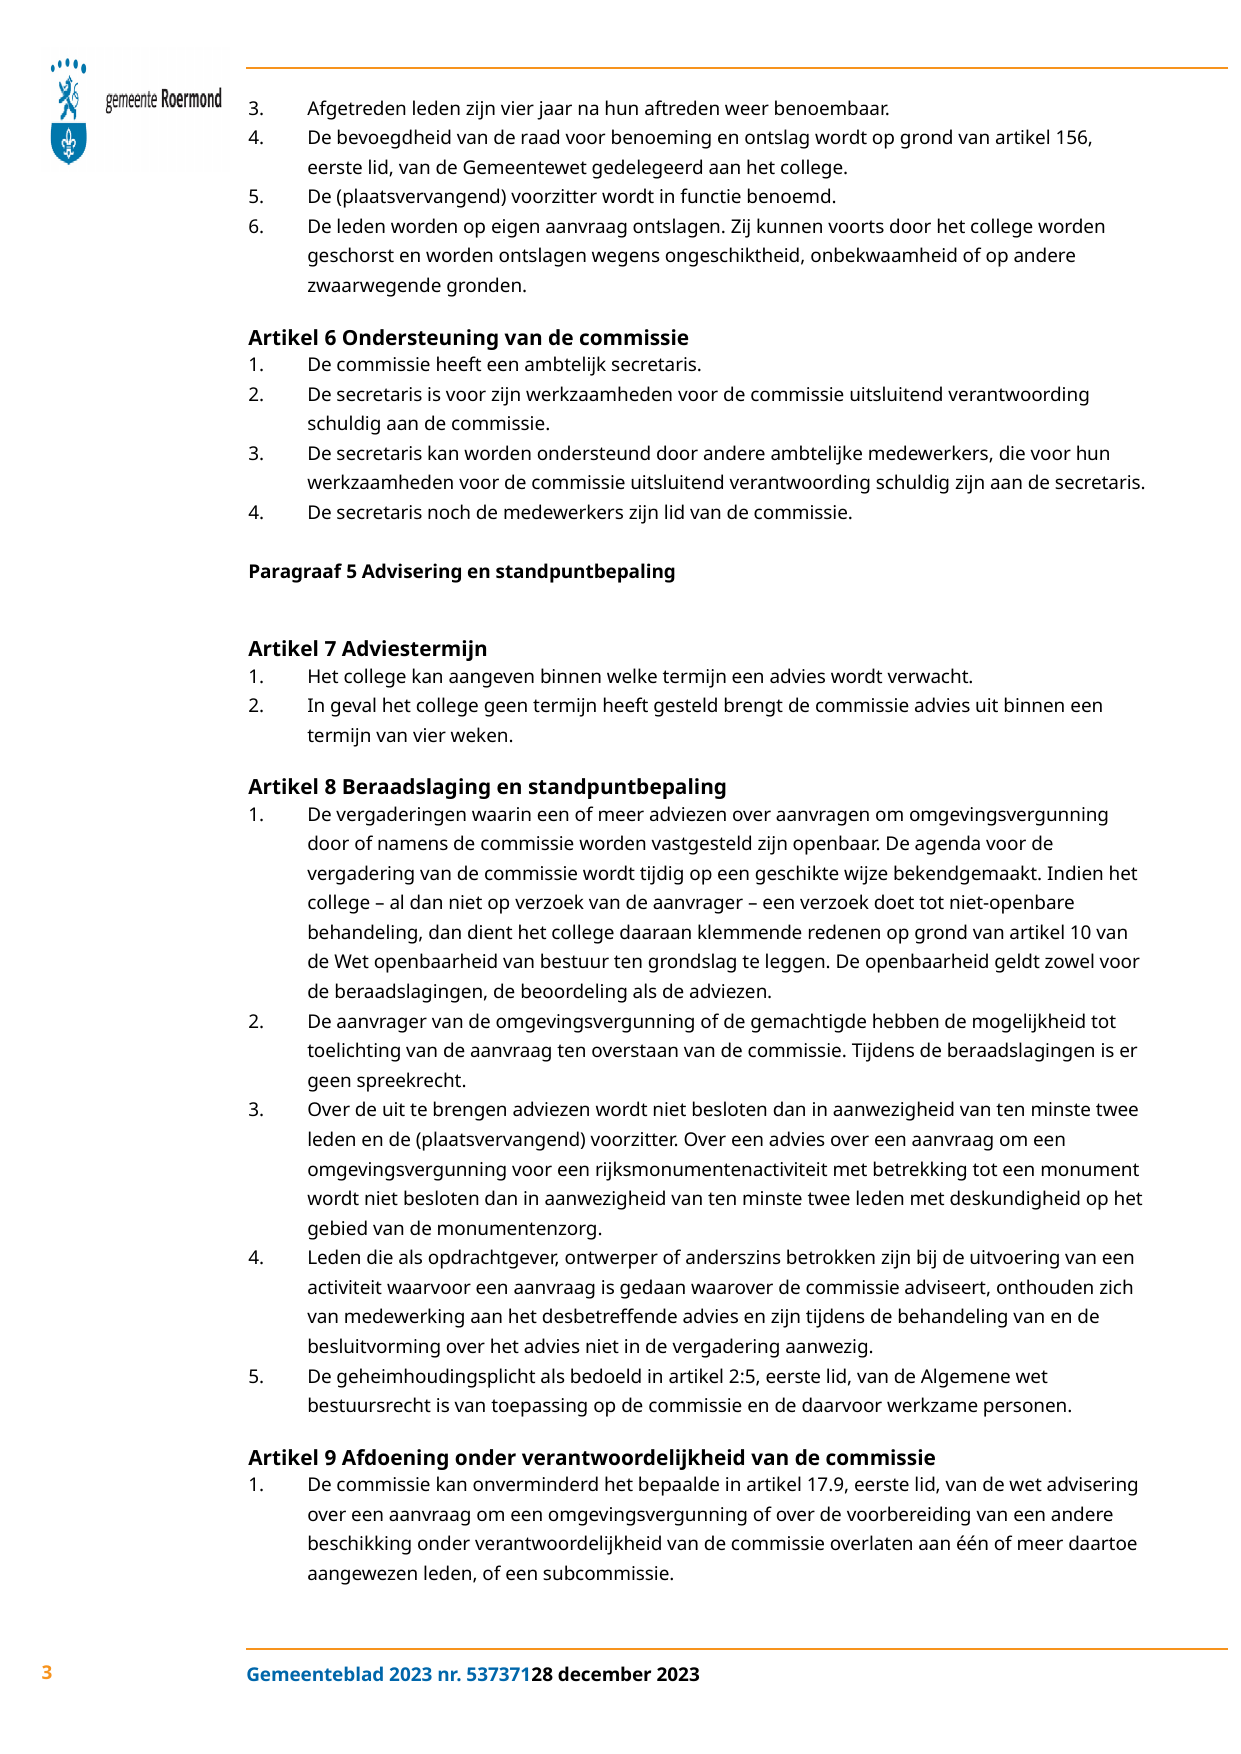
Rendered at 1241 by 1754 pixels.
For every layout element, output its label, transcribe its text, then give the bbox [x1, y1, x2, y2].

list De commissie kan onverminderd het bepaalde in artikel 17.9, eerste lid, van de wet advisering over een aanvraag om een omgevingsvergunning of over de voorbereiding van een andere beschikking onder verantwoordelijkheid van de commissie overlaten aan één of meer daartoe aangewezen leden, of een subcommissie. [248, 1471, 1152, 1586]
list De commissie heeft een ambtelijk secretaris. [248, 351, 1152, 377]
list De bevoegdheid van de raad voor benoeming en ontslag wordt op grond van artikel 156, eerste lid, van de Gemeentewet gedelegeerd aan het college. [248, 124, 1152, 180]
list De (plaatsvervangend) voorzitter wordt in functie benoemd. [248, 183, 1152, 209]
list De secretaris kan worden ondersteund door andere ambtelijke medewerkers, die voor hun werkzaamheden voor de commissie uitsluitend verantwoording schuldig zijn aan de secretaris. [248, 440, 1152, 495]
list In geval het college geen termijn heeft gesteld brengt de commissie advies uit binnen een termijn van vier weken. [248, 692, 1152, 748]
list De secretaris is voor zijn werkzaamheden voor de commissie uitsluitend verantwoording schuldig aan de commissie. [248, 381, 1152, 436]
text Paragraaf 5 Advisering en standpuntbepaling [248, 558, 1152, 584]
list Over de uit te brengen adviezen wordt niet besloten dan in aanwezigheid van ten minste twee leden en de (plaatsvervangend) voorzitter. Over een advies over een aanvraag om een omgevingsvergunning voor een rijksmonumentenactiviteit met betrekking tot een monument wordt niet besloten dan in aanwezigheid van ten minste twee leden met deskundigheid op het gebied van de monumentenzorg. [248, 1097, 1152, 1241]
list De aanvrager van de omgevingsvergunning of de gemachtigde hebben de mogelijkheid tot toelichting van de aanvraag ten overstaan van de commissie. Tijdens de beraadslagingen is er geen spreekrecht. [248, 1008, 1152, 1093]
list De leden worden op eigen aanvraag ontslagen. Zij kunnen voorts door het college worden geschorst en worden ontslagen wegens ongeschiktheid, onbekwaamheid of op andere zwaarwegende gronden. [248, 213, 1152, 298]
list De vergaderingen waarin een of meer adviezen over aanvragen om omgevingsvergunning door of namens de commissie worden vastgesteld zijn openbaar. De agenda voor de vergadering van de commissie wordt tijdig op een geschikte wijze bekendgemaakt. Indien het college – al dan niet op verzoek van de aanvrager – een verzoek doet tot niet-openbare behandeling, dan dient het college daaraan klemmende redenen op grond van artikel 10 van de Wet openbaarheid van bestuur ten grondslag te leggen. De openbaarheid geldt zowel voor de beraadslagingen, de beoordeling als de adviezen. [248, 801, 1152, 1004]
text Artikel 9 Afdoening onder verantwoordelijkheid van de commissie [248, 1443, 1152, 1471]
list Leden die als opdrachtgever, ontwerper of anderszins betrokken zijn bij de uitvoering van een activiteit waarvoor een aanvraag is gedaan waarover de commissie adviseert, onthouden zich van medewerking aan het desbetreffende advies en zijn tijdens de behandeling van en de besluitvorming over het advies niet in de vergadering aanwezig. [248, 1244, 1152, 1359]
list De geheimhoudingsplicht als bedoeld in artikel 2:5, eerste lid, van de Algemene wet bestuursrecht is van toepassing op de commissie en de daarvoor werkzame personen. [248, 1363, 1152, 1418]
list Afgetreden leden zijn vier jaar na hun aftreden weer benoembaar. [248, 95, 1152, 121]
text Artikel 7 Adviestermijn [248, 634, 1152, 663]
text Artikel 6 Ondersteuning van de commissie [248, 323, 1152, 351]
list Het college kan aangeven binnen welke termijn een advies wordt verwacht. [248, 663, 1152, 688]
picture [41, 47, 231, 172]
text Artikel 8 Beraadslaging en standpuntbepaling [248, 772, 1152, 801]
list De secretaris noch de medewerkers zijn lid van de commissie. [248, 499, 1152, 525]
